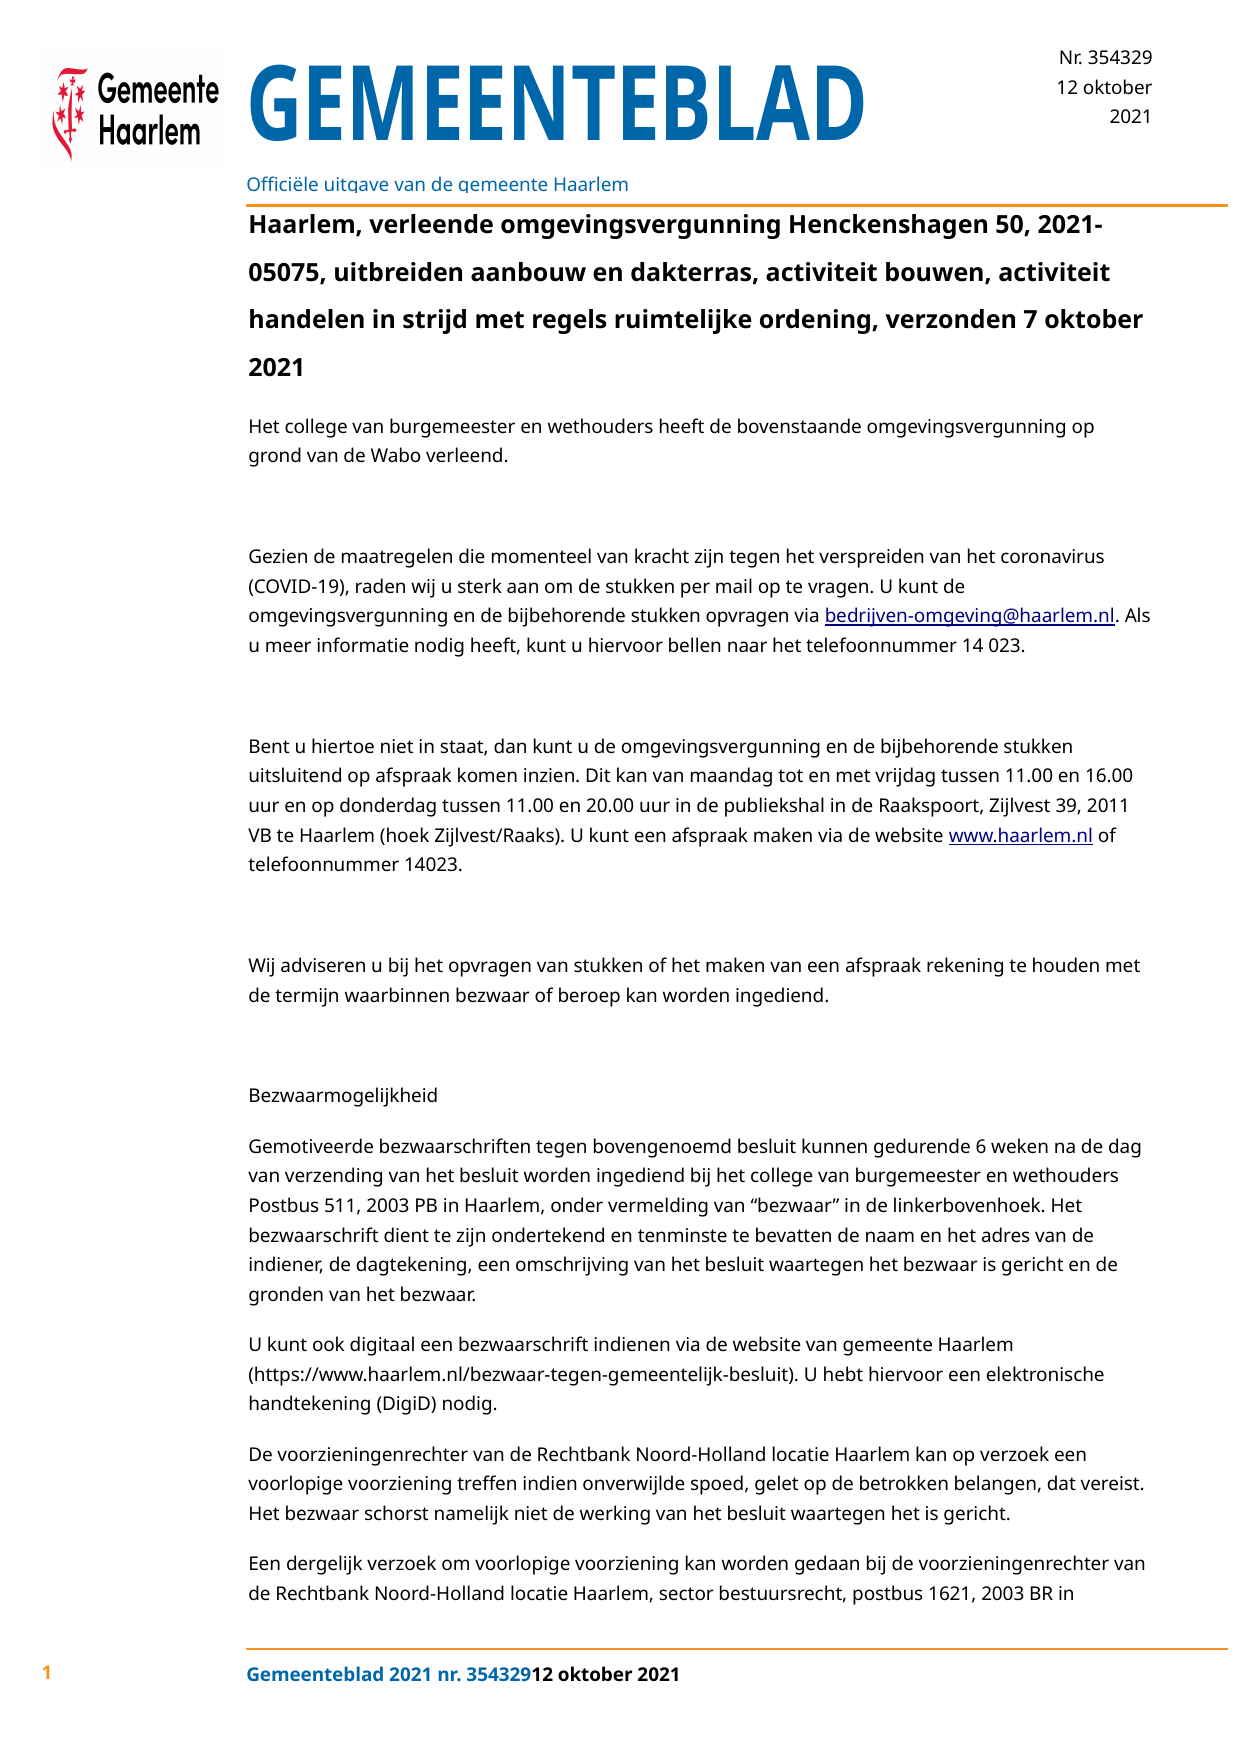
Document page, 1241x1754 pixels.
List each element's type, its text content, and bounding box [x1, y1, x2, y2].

picture [41, 47, 231, 172]
text U kunt ook digitaal een bezwaarschrift indienen via de website van gemeente Haarlem (https://www.haarlem.nl/bezwaar-tegen-gemeentelijk-besluit). U hebt hiervoor een elektronische handtekening (DigiD) nodig. [248, 1331, 1152, 1416]
text Bezwaarmogelijkheid [248, 1083, 1152, 1108]
text Gemotiveerde bezwaarschriften tegen bovengenoemd besluit kunnen gedurende 6 weken na de dag van verzending van het besluit worden ingediend bij het college van burgemeester en wethouders Postbus 511, 2003 PB in Haarlem, onder vermelding van “bezwaar” in de linkerbovenhoek. Het bezwaarschrift dient te zijn ondertekend en tenminste te bevatten de naam en het adres van de indiener, de dagtekening, een omschrijving van het besluit waartegen het bezwaar is gericht en de gronden van het bezwaar. [248, 1133, 1152, 1307]
text Een dergelijk verzoek om voorlopige voorziening kan worden gedaan bij de voorzieningenrechter van de Rechtbank Noord-Holland locatie Haarlem, sector bestuursrecht, postbus 1621, 2003 BR in [248, 1551, 1152, 1606]
text Haarlem, verleende omgevingsvergunning Henckenshagen 50, 2021-05075, uitbreiden aanbouw en dakterras, activiteit bouwen, activiteit handelen in strijd met regels ruimtelijke ordening, verzonden 7 oktober 2021 [248, 207, 1152, 384]
text Bent u hiertoe niet in staat, dan kunt u de omgevingsvergunning en de bijbehorende stukken uitsluitend op afspraak komen inzien. Dit kan van maandag tot en met vrijdag tussen 11.00 en 16.00 uur en op donderdag tussen 11.00 en 20.00 uur in de publiekshal in de Raakspoort, Zijlvest 39, 2011 VB te Haarlem (hoek Zijlvest/Raaks). U kunt een afspraak maken via de website www.haarlem.nl of telefoonnummer 14023. [248, 733, 1152, 877]
text Gezien de maatregelen die momenteel van kracht zijn tegen het verspreiden van het coronavirus (COVID-19), raden wij u sterk aan om de stukken per mail op te vragen. U kunt de omgevingsvergunning en de bijbehorende stukken opvragen via bedrijven-omgeving@haarlem.nl. Als u meer informatie nodig heeft, kunt u hiervoor bellen naar het telefoonnummer 14 023. [248, 543, 1152, 658]
text De voorzieningenrechter van de Rechtbank Noord-Holland locatie Haarlem kan op verzoek een voorlopige voorziening treffen indien onverwijlde spoed, gelet op de betrokken belangen, dat vereist. Het bezwaar schorst namelijk niet de werking van het besluit waartegen het is gericht. [248, 1441, 1152, 1526]
text Het college van burgemeester en wethouders heeft de bovenstaande omgevingsvergunning op grond van de Wabo verleend. [248, 413, 1152, 468]
text Wij adviseren u bij het opvragen van stukken of het maken van een afspraak rekening te houden met de termijn waarbinnen bezwaar of beroep kan worden ingediend. [248, 952, 1152, 1008]
